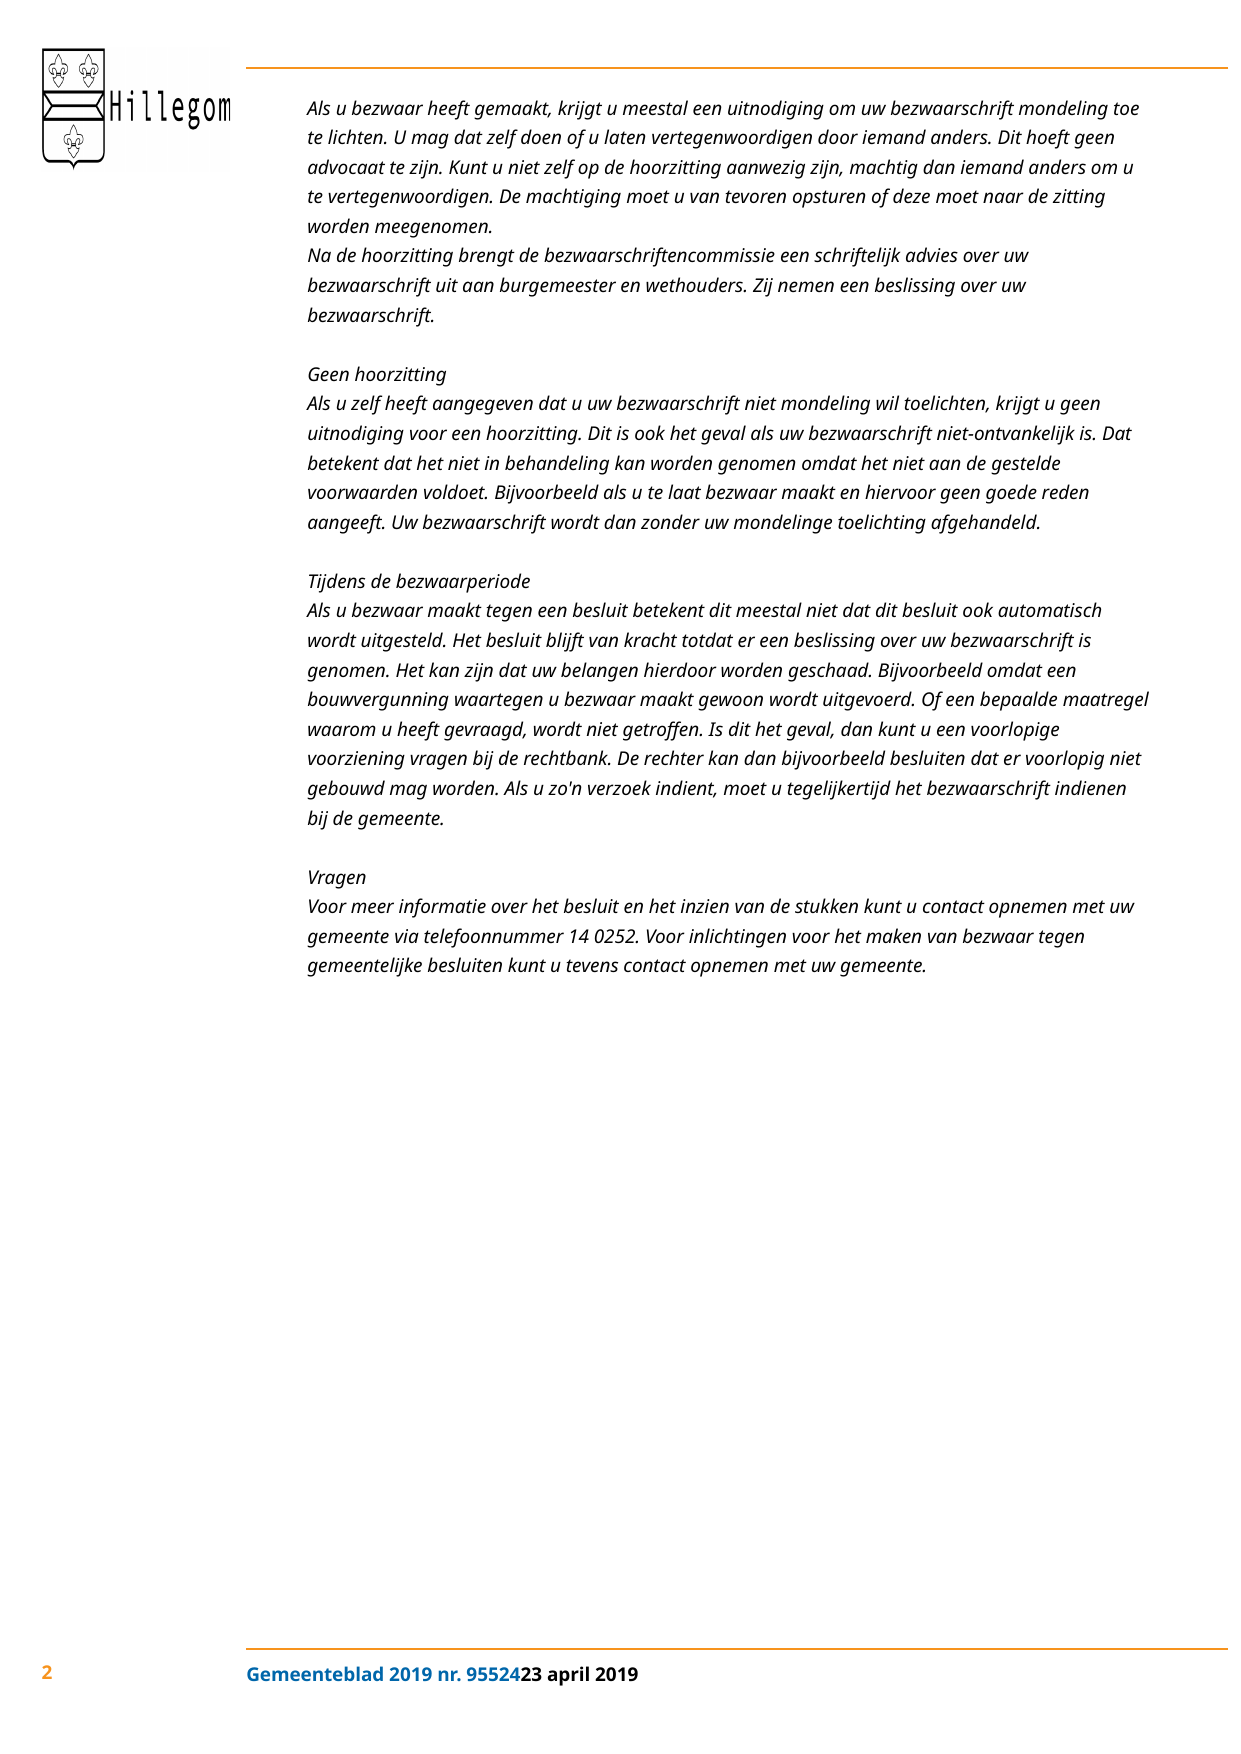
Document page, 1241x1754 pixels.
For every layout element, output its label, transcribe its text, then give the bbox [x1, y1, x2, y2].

list Voor meer informatie over het besluit en het inzien van de stukken kunt u contact opnemen met uw gemeente via telefoonnummer 14 0252. Voor inlichtingen voor het maken van bezwaar tegen gemeentelijke besluiten kunt u tevens contact opnemen met uw gemeente. [248, 893, 1152, 978]
list Vragen [248, 864, 1152, 890]
list Na de hoorzitting brengt de bezwaarschriftencommissie een schriftelijk advies over uw bezwaarschrift uit aan burgemeester en wethouders. Zij nemen een beslissing over uw bezwaarschrift. [248, 243, 1152, 328]
list Als u zelf heeft aangegeven dat u uw bezwaarschrift niet mondeling wil toelichten, krijgt u geen uitnodiging voor een hoorzitting. Dit is ook het geval als uw bezwaarschrift niet-ontvankelijk is. Dat betekent dat het niet in behandeling kan worden genomen omdat het niet aan de gestelde voorwaarden voldoet. Bijvoorbeeld als u te laat bezwaar maakt en hiervoor geen goede reden aangeeft. Uw bezwaarschrift wordt dan zonder uw mondelinge toelichting afgehandeld. [248, 391, 1152, 535]
list Geen hoorzitting [248, 361, 1152, 387]
picture [41, 47, 231, 172]
list Als u bezwaar heeft gemaakt, krijgt u meestal een uitnodiging om uw bezwaarschrift mondeling toe te lichten. U mag dat zelf doen of u laten vertegenwoordigen door iemand anders. Dit hoeft geen advocaat te zijn. Kunt u niet zelf op de hoorzitting aanwezig zijn, machtig dan iemand anders om u te vertegenwoordigen. De machtiging moet u van tevoren opsturen of deze moet naar de zitting worden meegenomen. [248, 95, 1152, 239]
list Als u bezwaar maakt tegen een besluit betekent dit meestal niet dat dit besluit ook automatisch wordt uitgesteld. Het besluit blijft van kracht totdat er een beslissing over uw bezwaarschrift is genomen. Het kan zijn dat uw belangen hierdoor worden geschaad. Bijvoorbeeld omdat een bouwvergunning waartegen u bezwaar maakt gewoon wordt uitgevoerd. Of een bepaalde maatregel waarom u heeft gevraagd, wordt niet getroffen. Is dit het geval, dan kunt u een voorlopige voorziening vragen bij de rechtbank. De rechter kan dan bijvoorbeeld besluiten dat er voorlopig niet gebouwd mag worden. Als u zo'n verzoek indient, moet u tegelijkertijd het bezwaarschrift indienen bij de gemeente. [248, 598, 1152, 831]
list Tijdens de bezwaarperiode [248, 568, 1152, 594]
